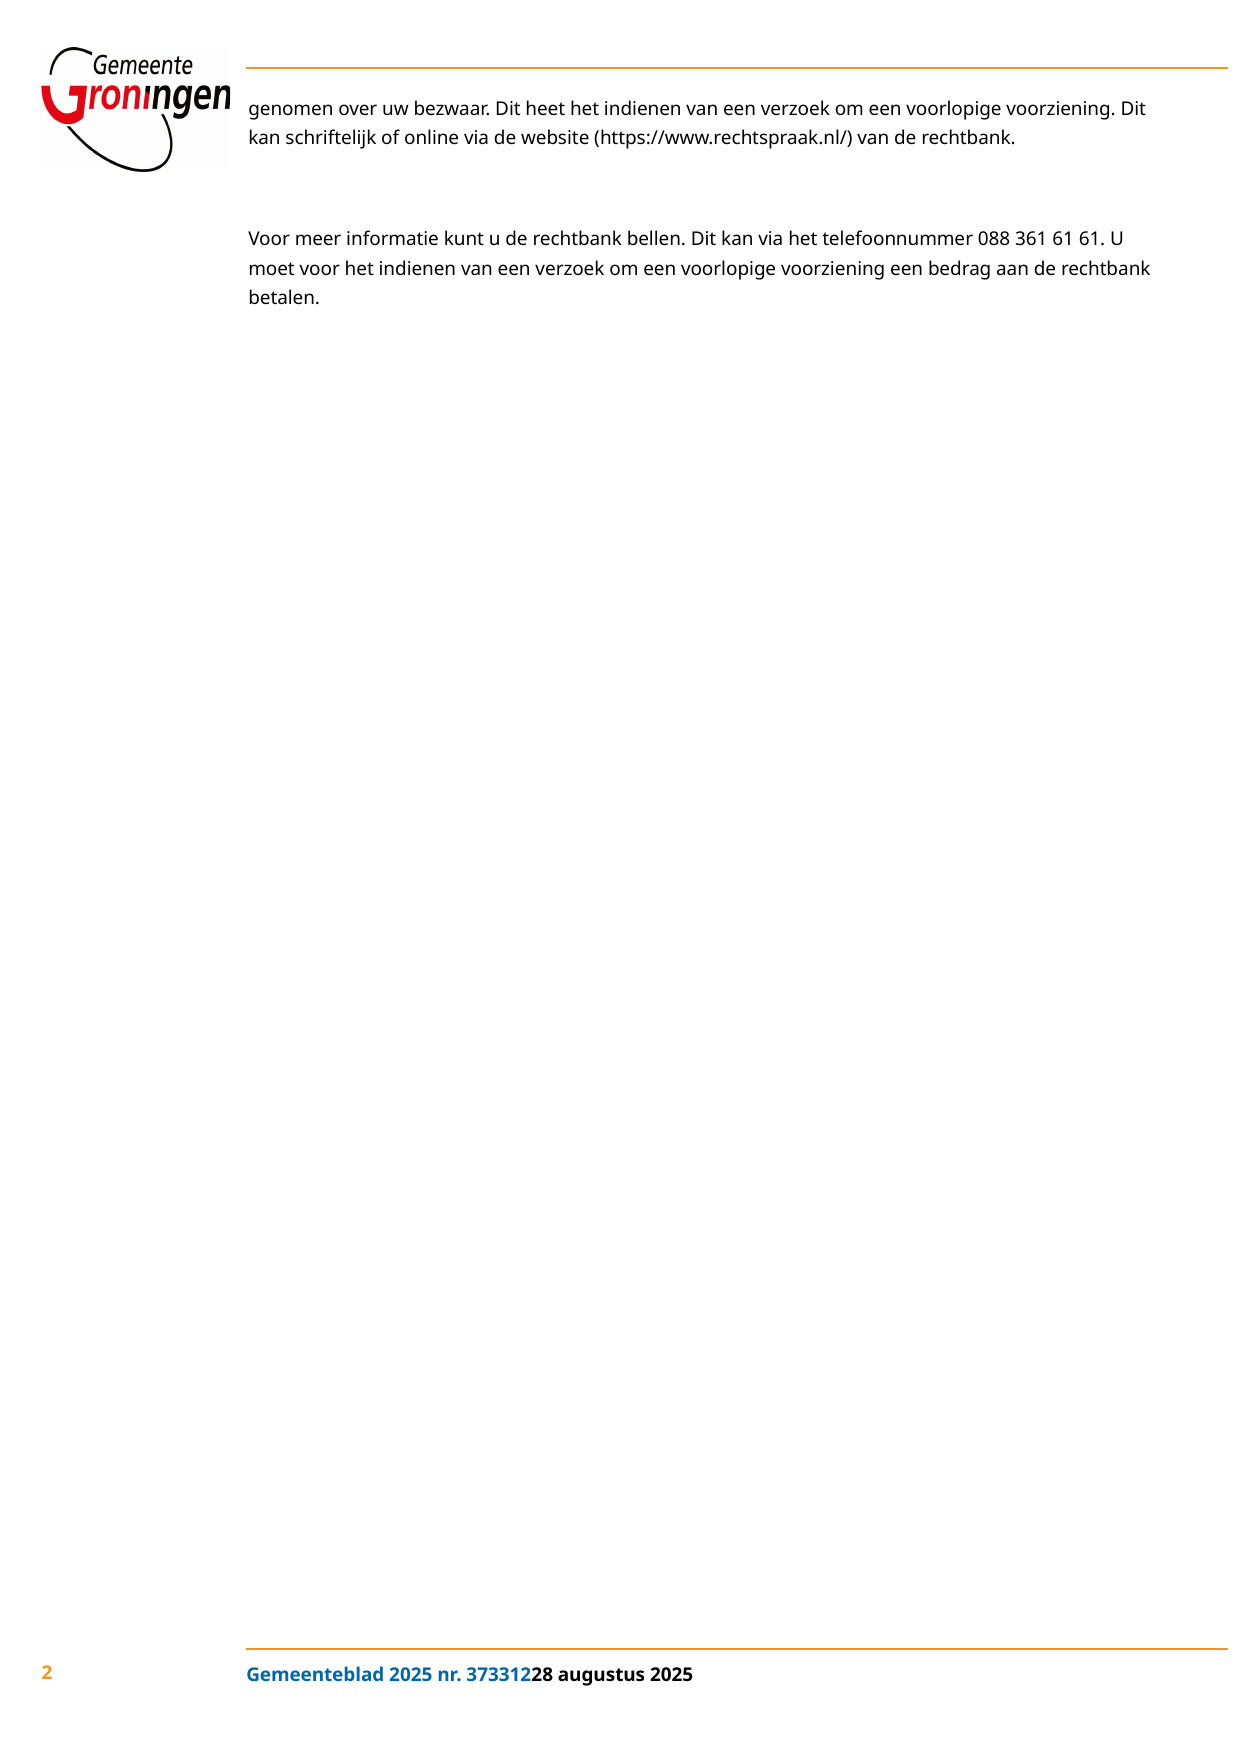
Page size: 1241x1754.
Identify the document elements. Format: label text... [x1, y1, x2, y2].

text Voor meer informatie kunt u de rechtbank bellen. Dit kan via het telefoonnummer 088 361 61 61. U moet voor het indienen van een verzoek om een voorlopige voorziening een bedrag aan de rechtbank betalen. [248, 225, 1152, 310]
text genomen over uw bezwaar. Dit heet het indienen van een verzoek om een voorlopige voorziening. Dit kan schriftelijk of online via de website (https://www.rechtspraak.nl/) van de rechtbank. [248, 95, 1152, 150]
picture [41, 47, 231, 172]
